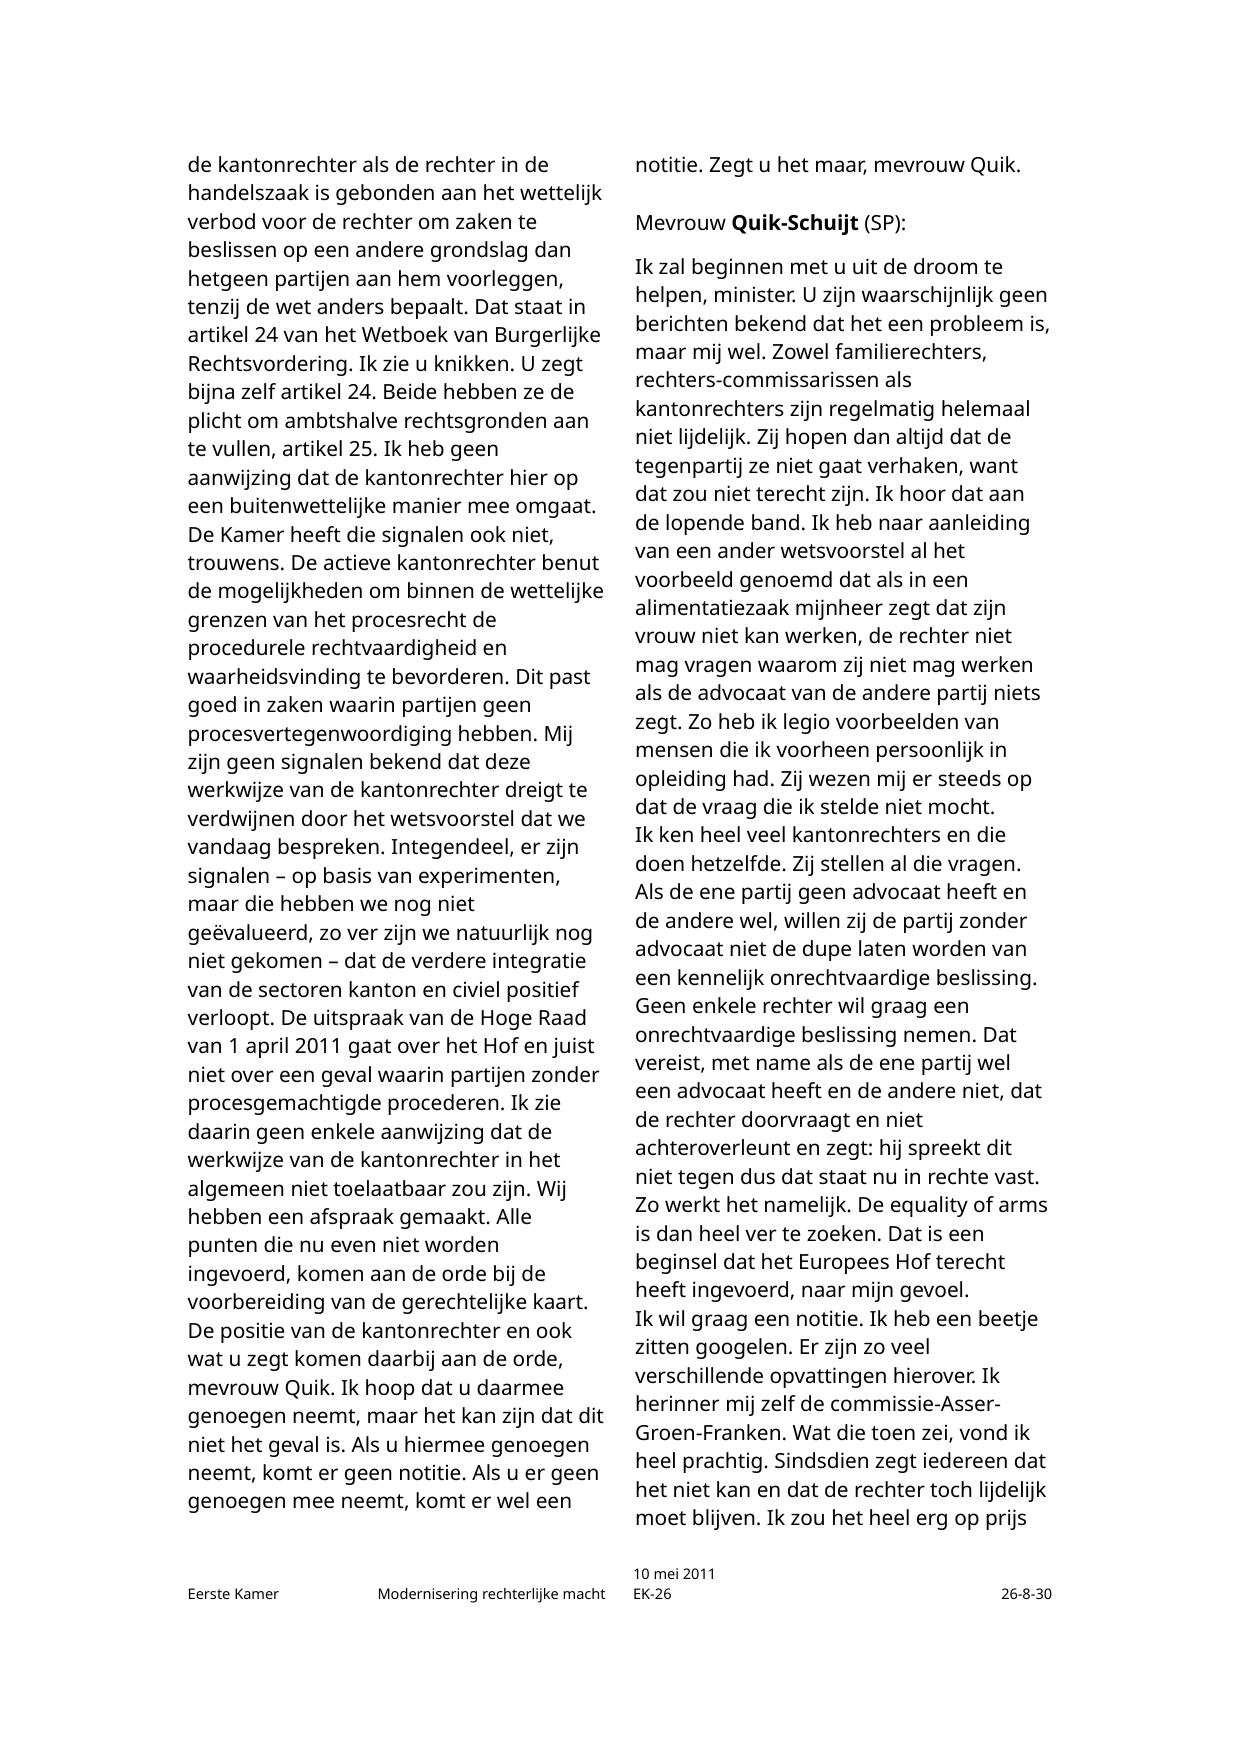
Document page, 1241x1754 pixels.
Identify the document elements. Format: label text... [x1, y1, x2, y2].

text Ik wil graag een notitie. Ik heb een beetje zitten googelen. Er zijn zo veel verschillende opvattingen hierover. Ik herinner mij zelf de commissie-Asser-Groen-Franken. Wat die toen zei, vond ik heel prachtig. Sindsdien zegt iedereen dat het niet kan en dat de rechter toch lijdelijk moet blijven. Ik zou het heel erg op prijs [635, 1304, 1053, 1532]
text de kantonrechter als de rechter in de handelszaak is gebonden aan het wettelijk verbod voor de rechter om zaken te beslissen op een andere grondslag dan hetgeen partijen aan hem voorleggen, tenzij de wet anders bepaalt. Dat staat in artikel 24 van het Wetboek van Burgerlijke Rechtsvordering. Ik zie u knikken. U zegt bijna zelf artikel 24. Beide hebben ze de plicht om ambtshalve rechtsgronden aan te vullen, artikel 25. Ik heb geen aanwijzing dat de kantonrechter hier op een buitenwettelijke manier mee omgaat. De Kamer heeft die signalen ook niet, trouwens. De actieve kantonrechter benut de mogelijkheden om binnen de wettelijke grenzen van het procesrecht de procedurele rechtvaardigheid en waarheidsvinding te bevorderen. Dit past goed in zaken waarin partijen geen procesvertegenwoordiging hebben. Mij zijn geen signalen bekend dat deze werkwijze van de kantonrechter dreigt te verdwijnen door het wetsvoorstel dat we vandaag bespreken. Integendeel, er zijn signalen – op basis van experimenten, maar die hebben we nog niet geëvalueerd, zo ver zijn we natuurlijk nog niet gekomen – dat de verdere integratie van de sectoren kanton en civiel positief verloopt. De uitspraak van de Hoge Raad van 1 april 2011 gaat over het Hof en juist niet over een geval waarin partijen zonder procesgemachtigde procederen. Ik zie daarin geen enkele aanwijzing dat de werkwijze van de kantonrechter in het algemeen niet toelaatbaar zou zijn. Wij hebben een afspraak gemaakt. Alle punten die nu even niet worden ingevoerd, komen aan de orde bij de voorbereiding van de gerechtelijke kaart. De positie van de kantonrechter en ook wat u zegt komen daarbij aan de orde, mevrouw Quik. Ik hoop dat u daarmee genoegen neemt, maar het kan zijn dat dit niet het geval is. Als u hiermee genoegen neemt, komt er geen notitie. Als u er geen genoegen mee neemt, komt er wel een [187, 150, 605, 1515]
text Ik ken heel veel kantonrechters en die doen hetzelfde. Zij stellen al die vragen. Als de ene partij geen advocaat heeft en de andere wel, willen zij de partij zonder advocaat niet de dupe laten worden van een kennelijk onrechtvaardige beslissing. Geen enkele rechter wil graag een onrechtvaardige beslissing nemen. Dat vereist, met name als de ene partij wel een advocaat heeft en de andere niet, dat de rechter doorvraagt en niet achteroverleunt en zegt: hij spreekt dit niet tegen dus dat staat nu in rechte vast. Zo werkt het namelijk. De equality of arms is dan heel ver te zoeken. Dat is een beginsel dat het Europees Hof terecht heeft ingevoerd, naar mijn gevoel. [635, 821, 1053, 1304]
text notitie. Zegt u het maar, mevrouw Quik. [635, 150, 1053, 178]
text Ik zal beginnen met u uit de droom te helpen, minister. U zijn waarschijnlijk geen berichten bekend dat het een probleem is, maar mij wel. Zowel familierechters, rechters-commissarissen als kantonrechters zijn regelmatig helemaal niet lijdelijk. Zij hopen dan altijd dat de tegenpartij ze niet gaat verhaken, want dat zou niet terecht zijn. Ik hoor dat aan de lopende band. Ik heb naar aanleiding van een ander wetsvoorstel al het voorbeeld genoemd dat als in een alimentatiezaak mijnheer zegt dat zijn vrouw niet kan werken, de rechter niet mag vragen waarom zij niet mag werken als de advocaat van de andere partij niets zegt. Zo heb ik legio voorbeelden van mensen die ik voorheen persoonlijk in opleiding had. Zij wezen mij er steeds op dat de vraag die ik stelde niet mocht. [635, 252, 1053, 821]
text Mevrouw Quik-Schuijt (SP): [635, 208, 1053, 237]
